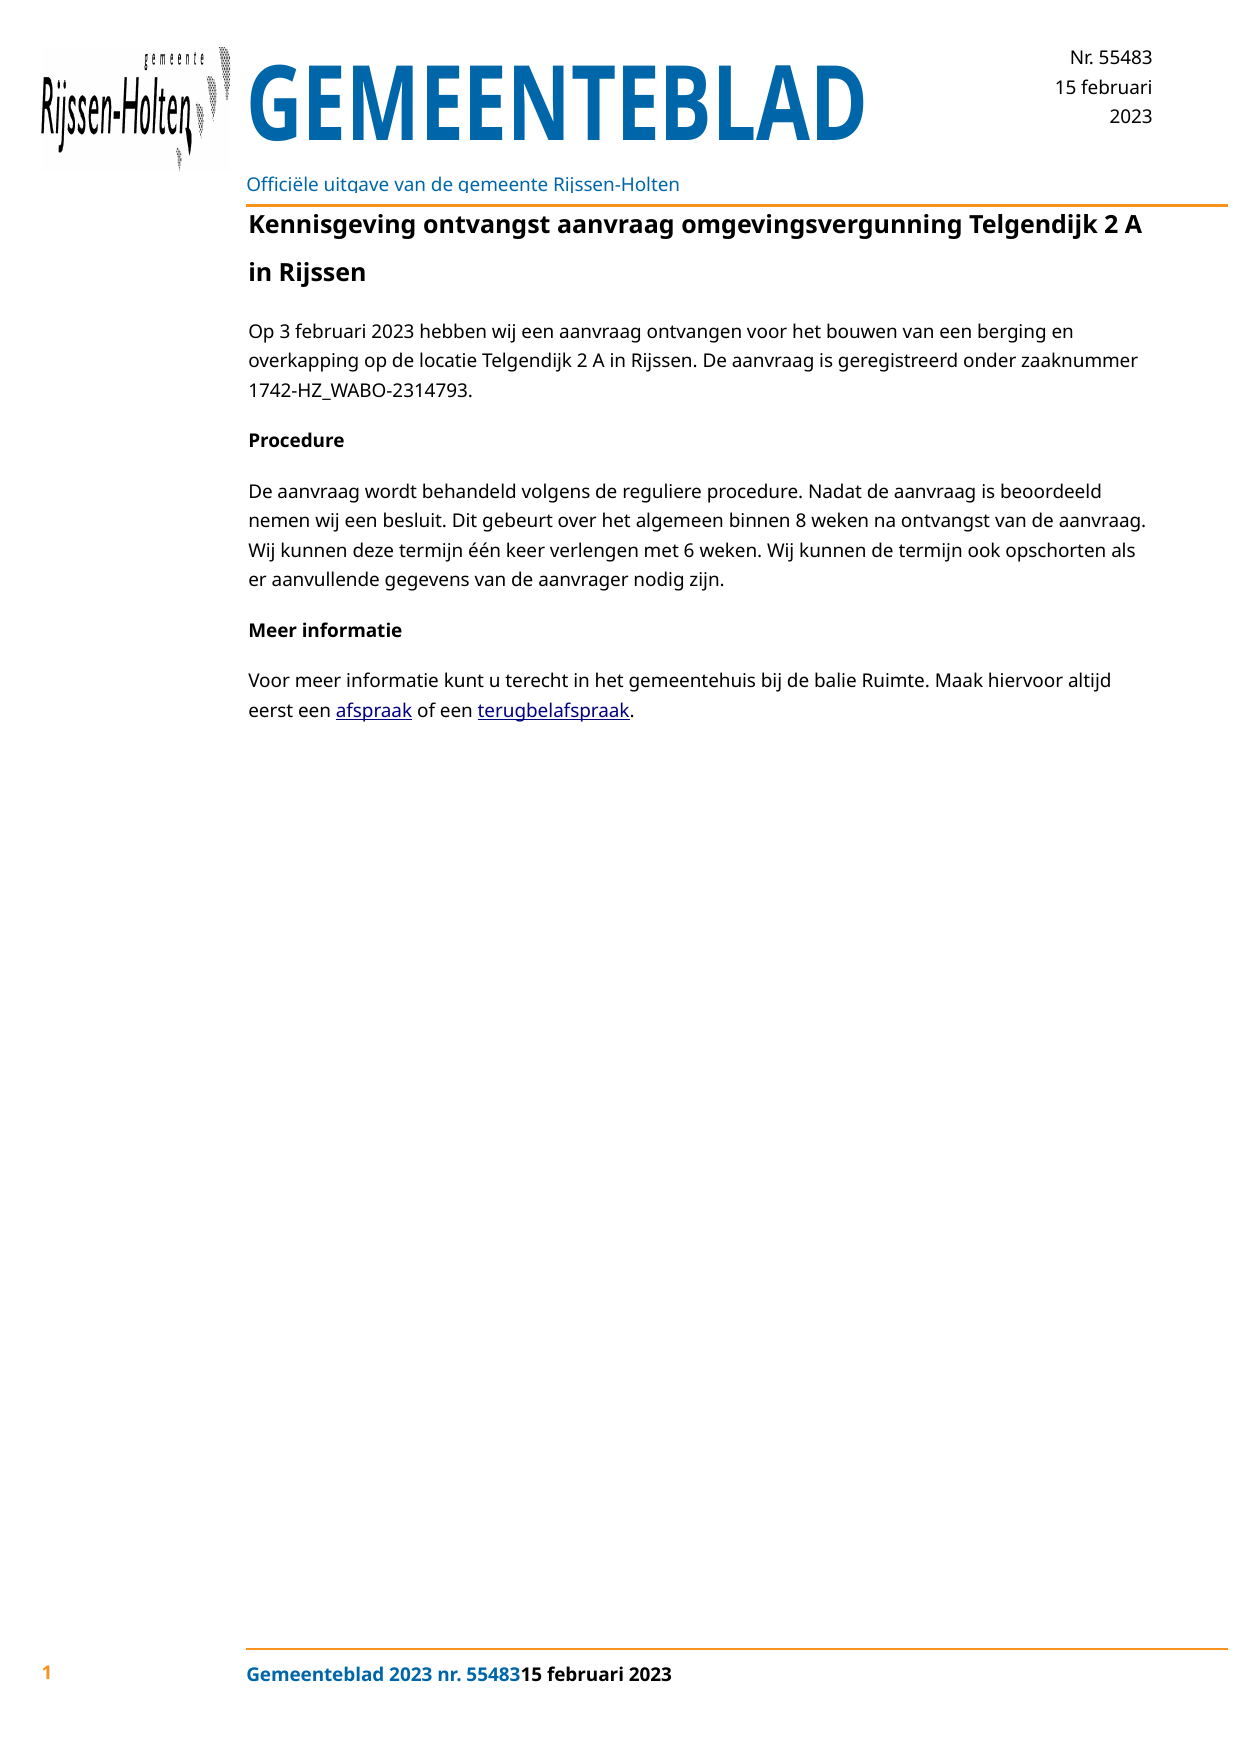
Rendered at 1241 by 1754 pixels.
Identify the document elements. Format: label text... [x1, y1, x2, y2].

text De aanvraag wordt behandeld volgens de reguliere procedure. Nadat de aanvraag is beoordeeld nemen wij een besluit. Dit gebeurt over het algemeen binnen 8 weken na ontvangst van de aanvraag. Wij kunnen deze termijn één keer verlengen met 6 weken. Wij kunnen de termijn ook opschorten als er aanvullende gegevens van de aanvrager nodig zijn. [248, 478, 1152, 592]
picture [41, 47, 231, 172]
text Voor meer informatie kunt u terecht in het gemeentehuis bij de balie Ruimte. Maak hiervoor altijd eerst een afspraak of een terugbelafspraak. [248, 667, 1152, 723]
text Meer informatie [248, 617, 1152, 643]
text Op 3 februari 2023 hebben wij een aanvraag ontvangen voor het bouwen van een berging en overkapping op de locatie Telgendijk 2 A in Rijssen. De aanvraag is geregistreerd onder zaaknummer 1742-HZ_WABO-2314793. [248, 318, 1152, 403]
text Kennisgeving ontvangst aanvraag omgevingsvergunning Telgendijk 2 A in Rijssen [248, 207, 1152, 288]
text Procedure [248, 427, 1152, 453]
